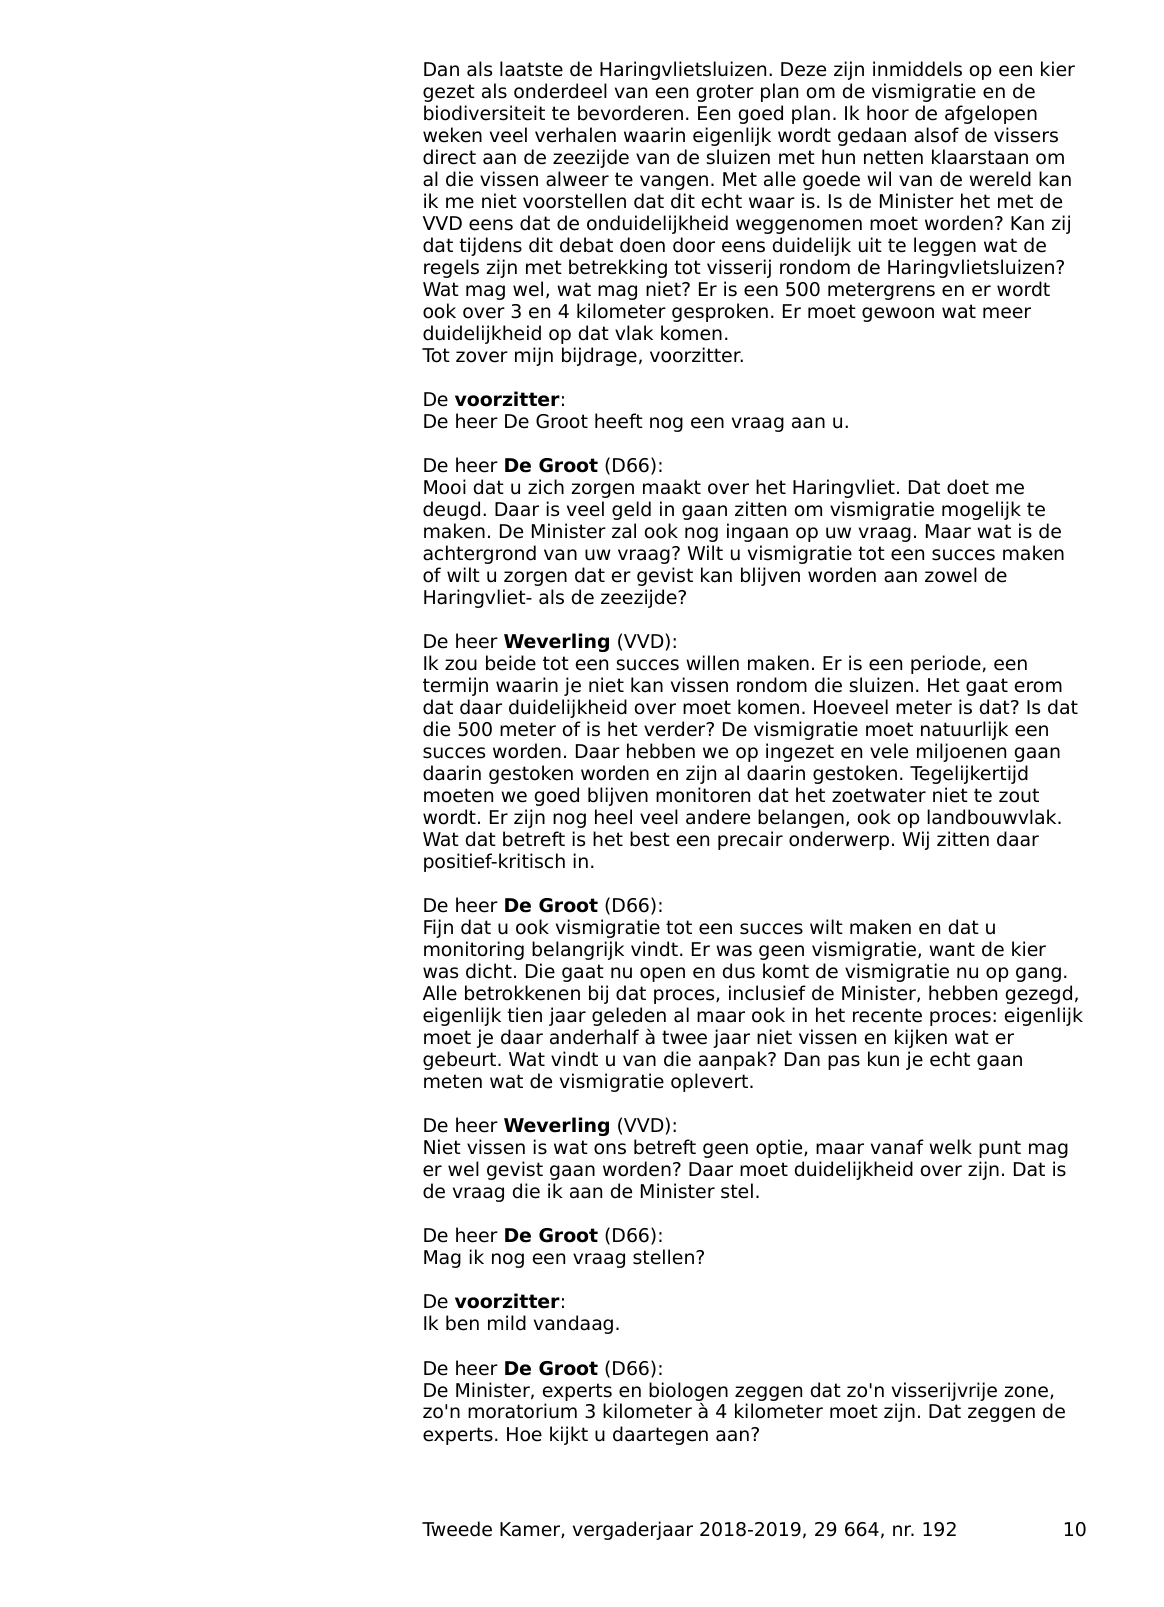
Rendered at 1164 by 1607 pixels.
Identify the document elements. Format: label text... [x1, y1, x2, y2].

text Niet vissen is wat ons betreft geen optie, maar vanaf welk punt mag er wel gevist gaan worden? Daar moet duidelijkheid over zijn. Dat is de vraag die ik aan de Minister stel. [422, 1137, 1087, 1203]
text De heer De Groot (D66): [422, 455, 1087, 477]
text Ik ben mild vandaag. [422, 1313, 1087, 1335]
text De heer De Groot (D66): [422, 1357, 1087, 1379]
text De heer Weverling (VVD): [422, 1115, 1087, 1137]
text Fijn dat u ook vismigratie tot een succes wilt maken en dat u monitoring belangrijk vindt. Er was geen vismigratie, want de kier was dicht. Die gaat nu open en dus komt de vismigratie nu op gang. Alle betrokkenen bij dat proces, inclusief de Minister, hebben gezegd, eigenlijk tien jaar geleden al maar ook in het recente proces: eigenlijk moet je daar anderhalf à twee jaar niet vissen en kijken wat er gebeurt. Wat vindt u van die aanpak? Dan pas kun je echt gaan meten wat de vismigratie oplevert. [422, 917, 1087, 1093]
text De Minister, experts en biologen zeggen dat zo'n visserijvrije zone, zo'n moratorium 3 kilometer à 4 kilometer moet zijn. Dat zeggen de experts. Hoe kijkt u daartegen aan? [422, 1379, 1087, 1445]
text Dan als laatste de Haringvlietsluizen. Deze zijn inmiddels op een kier gezet als onderdeel van een groter plan om de vismigratie en de biodiversiteit te bevorderen. Een goed plan. Ik hoor de afgelopen weken veel verhalen waarin eigenlijk wordt gedaan alsof de vissers direct aan de zeezijde van de sluizen met hun netten klaarstaan om al die vissen alweer te vangen. Met alle goede wil van de wereld kan ik me niet voorstellen dat dit echt waar is. Is de Minister het met de VVD eens dat de onduidelijkheid weggenomen moet worden? Kan zij dat tijdens dit debat doen door eens duidelijk uit te leggen wat de regels zijn met betrekking tot visserij rondom de Haringvlietsluizen? Wat mag wel, wat mag niet? Er is een 500 metergrens en er wordt ook over 3 en 4 kilometer gesproken. Er moet gewoon wat meer duidelijkheid op dat vlak komen. [422, 59, 1087, 345]
text De voorzitter: [422, 389, 1087, 411]
text De heer Weverling (VVD): [422, 631, 1087, 653]
text Ik zou beide tot een succes willen maken. Er is een periode, een termijn waarin je niet kan vissen rondom die sluizen. Het gaat erom dat daar duidelijkheid over moet komen. Hoeveel meter is dat? Is dat die 500 meter of is het verder? De vismigratie moet natuurlijk een succes worden. Daar hebben we op ingezet en vele miljoenen gaan daarin gestoken worden en zijn al daarin gestoken. Tegelijkertijd moeten we goed blijven monitoren dat het zoetwater niet te zout wordt. Er zijn nog heel veel andere belangen, ook op landbouwvlak. Wat dat betreft is het best een precair onderwerp. Wij zitten daar positief-kritisch in. [422, 653, 1087, 873]
text Mag ik nog een vraag stellen? [422, 1247, 1087, 1269]
text De heer De Groot heeft nog een vraag aan u. [422, 411, 1087, 433]
text Mooi dat u zich zorgen maakt over het Haringvliet. Dat doet me deugd. Daar is veel geld in gaan zitten om vismigratie mogelijk te maken. De Minister zal ook nog ingaan op uw vraag. Maar wat is de achtergrond van uw vraag? Wilt u vismigratie tot een succes maken of wilt u zorgen dat er gevist kan blijven worden aan zowel de Haringvliet- als de zeezijde? [422, 477, 1087, 609]
text Tot zover mijn bijdrage, voorzitter. [422, 345, 1087, 367]
text De voorzitter: [422, 1291, 1087, 1313]
text De heer De Groot (D66): [422, 1225, 1087, 1247]
text De heer De Groot (D66): [422, 895, 1087, 917]
